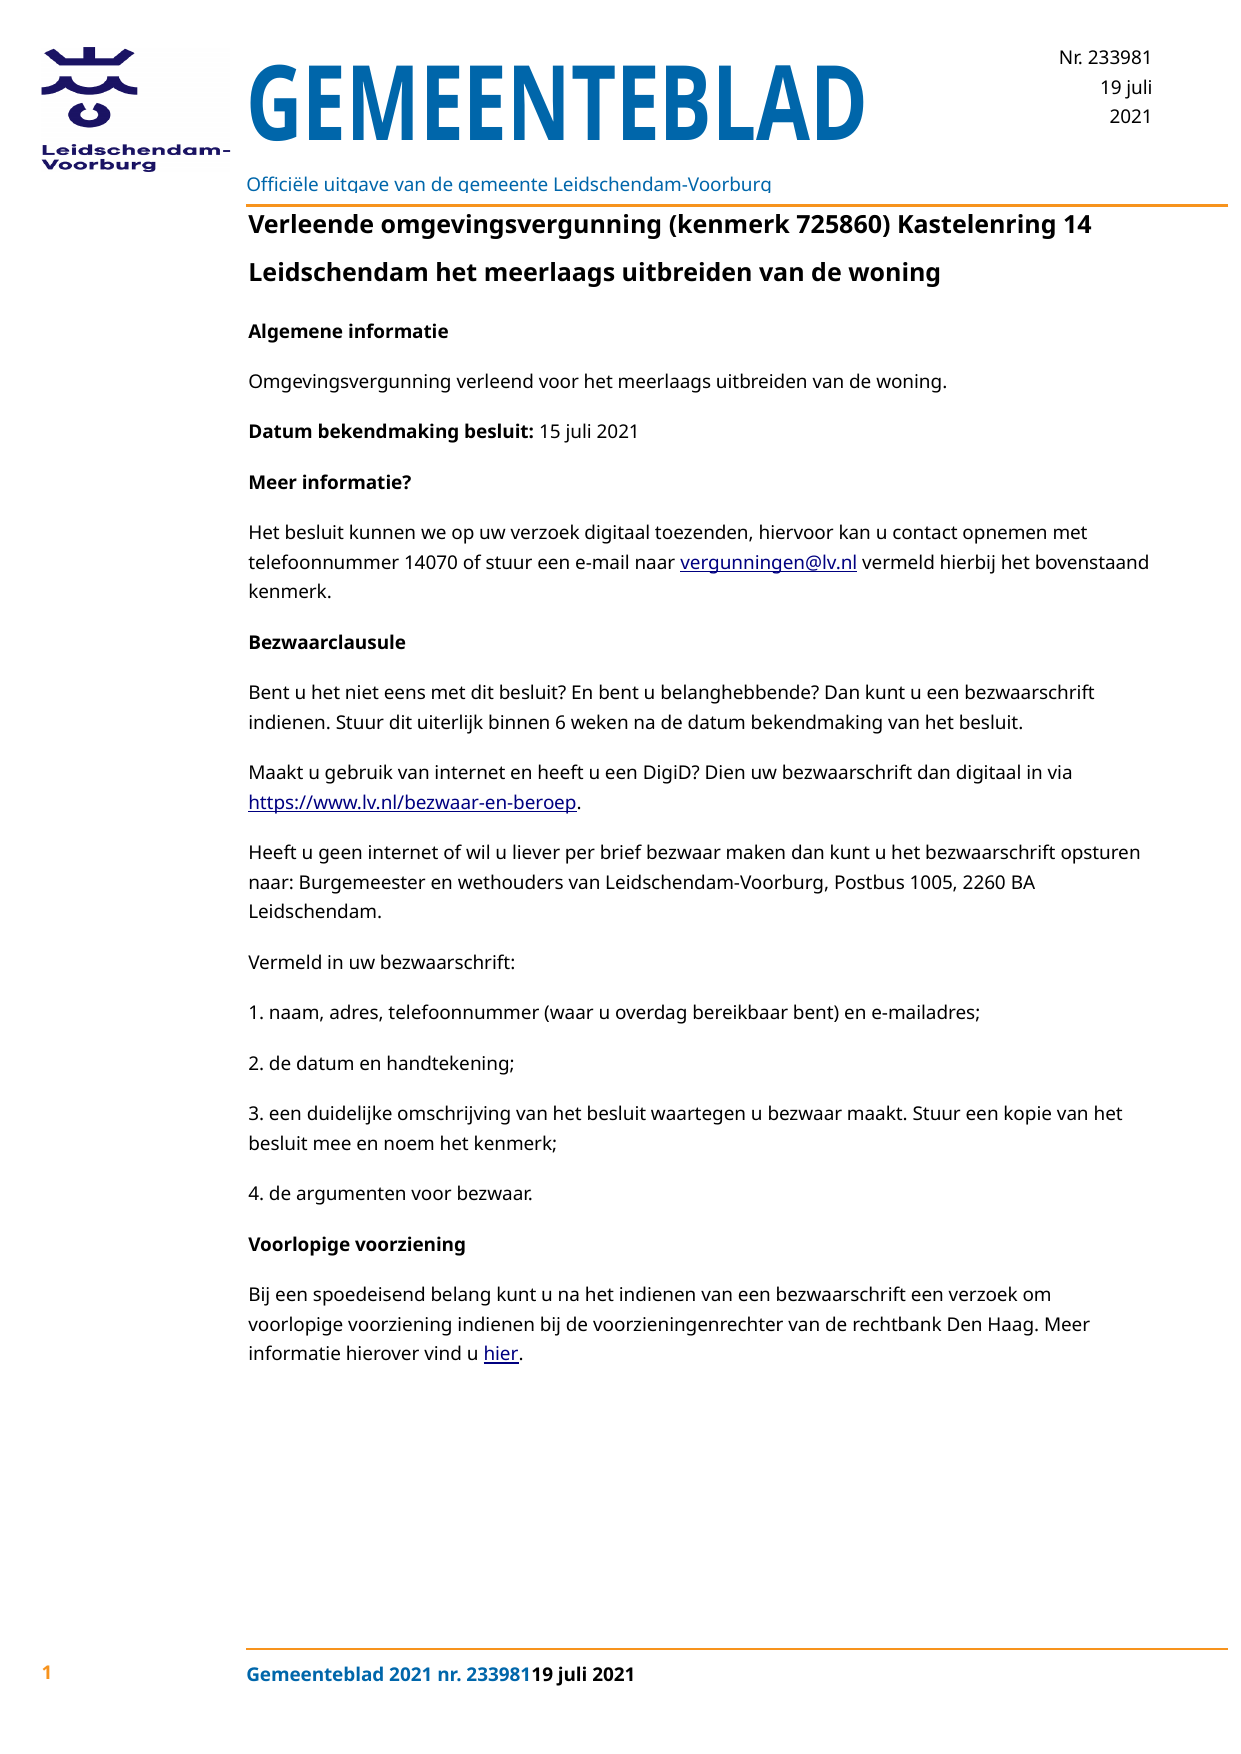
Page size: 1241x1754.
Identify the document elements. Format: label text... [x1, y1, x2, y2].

text Voorlopige voorziening [248, 1231, 1152, 1257]
text Vermeld in uw bezwaarschrift: [248, 949, 1152, 975]
text 4. de argumenten voor bezwaar. [248, 1180, 1152, 1206]
text Datum bekendmaking besluit: 15 juli 2021 [248, 419, 1152, 444]
text Algemene informatie [248, 318, 1152, 344]
text Meer informatie? [248, 469, 1152, 495]
text Bent u het niet eens met dit besluit? En bent u belanghebbende? Dan kunt u een bezwaarschrift indienen. Stuur dit uiterlijk binnen 6 weken na de datum bekendmaking van het besluit. [248, 679, 1152, 735]
text 2. de datum en handtekening; [248, 1050, 1152, 1076]
picture [41, 47, 231, 172]
text Bezwaarclausule [248, 629, 1152, 655]
text Verleende omgevingsvergunning (kenmerk 725860) Kastelenring 14 Leidschendam het meerlaags uitbreiden van de woning [248, 207, 1152, 288]
text Het besluit kunnen we op uw verzoek digitaal toezenden, hiervoor kan u contact opnemen met telefoonnummer 14070 of stuur een e-mail naar vergunningen@lv.nl vermeld hierbij het bovenstaand kenmerk. [248, 519, 1152, 604]
text Omgevingsvergunning verleend voor het meerlaags uitbreiden van de woning. [248, 368, 1152, 394]
text Maakt u gebruik van internet en heeft u een DigiD? Dien uw bezwaarschrift dan digitaal in via https://www.lv.nl/bezwaar-en-beroep. [248, 759, 1152, 815]
text 3. een duidelijke omschrijving van het besluit waartegen u bezwaar maakt. Stuur een kopie van het besluit mee en noem het kenmerk; [248, 1100, 1152, 1156]
text Heeft u geen internet of wil u liever per brief bezwaar maken dan kunt u het bezwaarschrift opsturen naar: Burgemeester en wethouders van Leidschendam-Voorburg, Postbus 1005, 2260 BA Leidschendam. [248, 839, 1152, 924]
text Bij een spoedeisend belang kunt u na het indienen van een bezwaarschrift een verzoek om voorlopige voorziening indienen bij de voorzieningenrechter van de rechtbank Den Haag. Meer informatie hierover vind u hier. [248, 1281, 1152, 1366]
text 1. naam, adres, telefoonnummer (waar u overdag bereikbaar bent) en e-mailadres; [248, 999, 1152, 1025]
